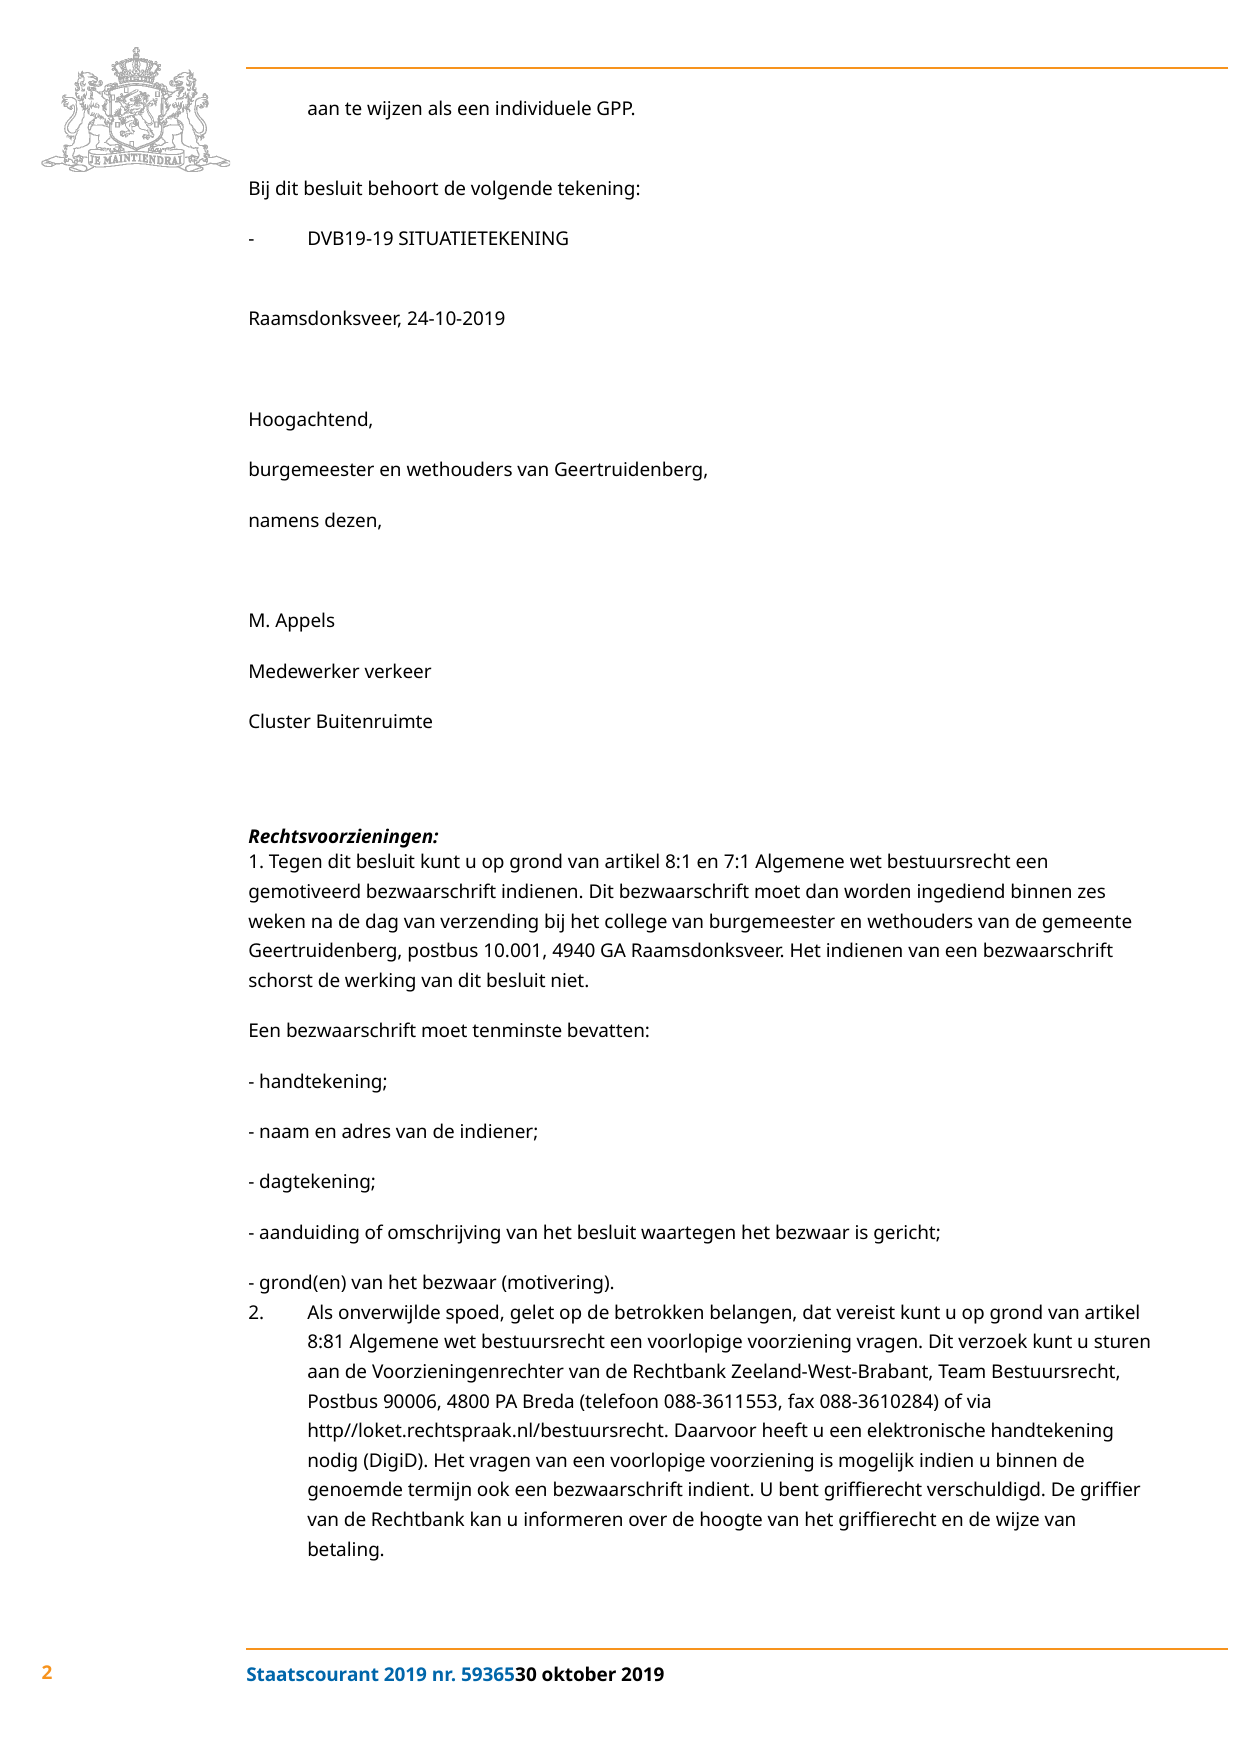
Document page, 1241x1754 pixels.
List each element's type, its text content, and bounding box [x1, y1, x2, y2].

list Als onverwijlde spoed, gelet op de betrokken belangen, dat vereist kunt u op grond van artikel 8:81 Algemene wet bestuursrecht een voorlopige voorziening vragen. Dit verzoek kunt u sturen aan de Voorzieningenrechter van de Rechtbank Zeeland-West-Brabant, Team Bestuursrecht, Postbus 90006, 4800 PA Breda (telefoon 088-3611553, fax 088-3610284) of via http//loket.rechtspraak.nl/bestuursrecht. Daarvoor heeft u een elektronische handtekening nodig (DigiD). Het vragen van een voorlopige voorziening is mogelijk indien u binnen de genoemde termijn ook een bezwaarschrift indient. U bent griffierecht verschuldigd. De griffier van de Rechtbank kan u informeren over de hoogte van het griffierecht en de wijze van betaling. [248, 1299, 1152, 1561]
text - grond(en) van het bezwaar (motivering). [248, 1269, 1152, 1295]
picture [41, 47, 231, 172]
text - aanduiding of omschrijving van het besluit waartegen het bezwaar is gericht; [248, 1219, 1152, 1245]
list aan te wijzen als een individuele GPP. [248, 95, 1152, 121]
text M. Appels [248, 608, 1152, 633]
text Raamsdonksveer, 24-10-2019 [248, 305, 1152, 331]
text burgemeester en wethouders van Geertruidenberg, [248, 456, 1152, 482]
text - handtekening; [248, 1068, 1152, 1093]
text Cluster Buitenruimte [248, 708, 1152, 734]
text 1. Tegen dit besluit kunt u op grond van artikel 8:1 en 7:1 Algemene wet bestuursrecht een gemotiveerd bezwaarschrift indienen. Dit bezwaarschrift moet dan worden ingediend binnen zes weken na de dag van verzending bij het college van burgemeester en wethouders van de gemeente Geertruidenberg, postbus 10.001, 4940 GA Raamsdonksveer. Het indienen van een bezwaarschrift schorst de werking van dit besluit niet. [248, 849, 1152, 993]
text Hoogachtend, [248, 406, 1152, 432]
text namens dezen, [248, 507, 1152, 533]
text Medewerker verkeer [248, 658, 1152, 684]
text - naam en adres van de indiener; [248, 1118, 1152, 1144]
text Bij dit besluit behoort de volgende tekening: [248, 175, 1152, 201]
text Rechtsvoorzieningen: [248, 823, 1152, 849]
text - dagtekening; [248, 1169, 1152, 1194]
text Een bezwaarschrift moet tenminste bevatten: [248, 1017, 1152, 1043]
list DVB19-19 SITUATIETEKENING [248, 225, 1152, 251]
